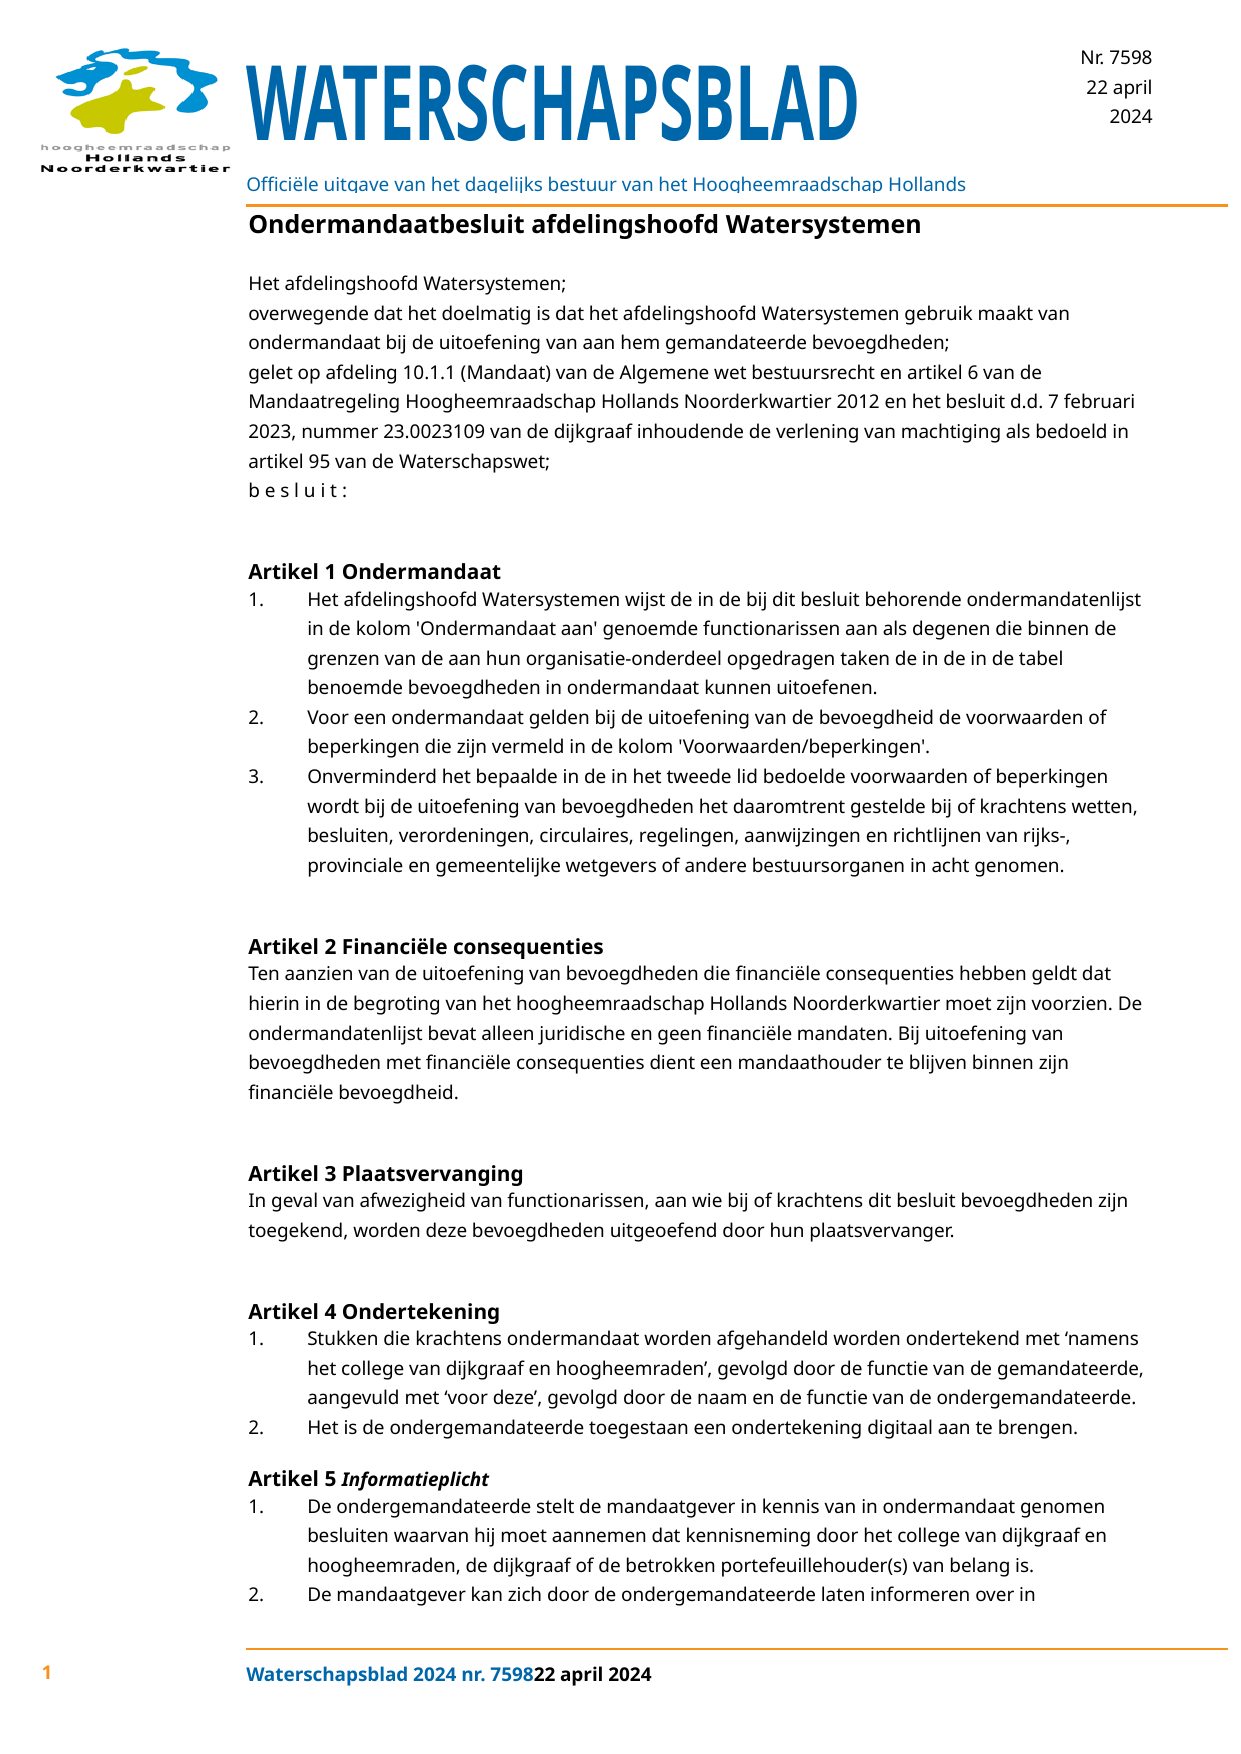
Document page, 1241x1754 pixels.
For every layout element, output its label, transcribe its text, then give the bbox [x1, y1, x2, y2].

text Artikel 4 Ondertekening [248, 1297, 1152, 1325]
text Ondermandaatbesluit afdelingshoofd Watersystemen [248, 207, 1152, 241]
list Onverminderd het bepaalde in de in het tweede lid bedoelde voorwaarden of beperkingen wordt bij de uitoefening van bevoegdheden het daaromtrent gestelde bij of krachtens wetten, besluiten, verordeningen, circulaires, regelingen, aanwijzingen en richtlijnen van rijks-, provinciale en gemeentelijke wetgevers of andere bestuursorganen in acht genomen. [248, 763, 1152, 878]
text Ten aanzien van de uitoefening van bevoegdheden die financiële consequenties hebben geldt dat hierin in de begroting van het hoogheemraadschap Hollands Noorderkwartier moet zijn voorzien. De ondermandatenlijst bevat alleen juridische en geen financiële mandaten. Bij uitoefening van bevoegdheden met financiële consequenties dient een mandaathouder te blijven binnen zijn financiële bevoegdheid. [248, 961, 1152, 1104]
list Voor een ondermandaat gelden bij de uitoefening van de bevoegdheid de voorwaarden of beperkingen die zijn vermeld in de kolom 'Voorwaarden/beperkingen'. [248, 704, 1152, 759]
text In geval van afwezigheid van functionarissen, aan wie bij of krachtens dit besluit bevoegdheden zijn toegekend, worden deze bevoegdheden uitgeoefend door hun plaatsvervanger. [248, 1187, 1152, 1243]
text Artikel 2 Financiële consequenties [248, 932, 1152, 961]
text Artikel 1 Ondermandaat [248, 557, 1152, 586]
list Het afdelingshoofd Watersystemen wijst de in de bij dit besluit behorende ondermandatenlijst in de kolom 'Ondermandaat aan' genoemde functionarissen aan als degenen die binnen de grenzen van de aan hun organisatie-onderdeel opgedragen taken de in de in de tabel benoemde bevoegdheden in ondermandaat kunnen uitoefenen. [248, 586, 1152, 700]
text b e s l u i t : [248, 477, 1152, 503]
text overwegende dat het doelmatig is dat het afdelingshoofd Watersystemen gebruik maakt van ondermandaat bij de uitoefening van aan hem gemandateerde bevoegdheden; [248, 300, 1152, 355]
list De mandaatgever kan zich door de ondergemandateerde laten informeren over in [248, 1582, 1152, 1607]
picture [41, 47, 231, 172]
list Stukken die krachtens ondermandaat worden afgehandeld worden ondertekend met ‘namens het college van dijkgraaf en hoogheemraden’, gevolgd door de functie van de gemandateerde, aangevuld met ‘voor deze’, gevolgd door de naam en de functie van de ondergemandateerde. [248, 1325, 1152, 1410]
text Artikel 5 Informatieplicht [248, 1464, 1152, 1493]
list Het is de ondergemandateerde toegestaan een ondertekening digitaal aan te brengen. [248, 1414, 1152, 1440]
text gelet op afdeling 10.1.1 (Mandaat) van de Algemene wet bestuursrecht en artikel 6 van de Mandaatregeling Hoogheemraadschap Hollands Noorderkwartier 2012 en het besluit d.d. 7 februari 2023, nummer 23.0023109 van de dijkgraaf inhoudende de verlening van machtiging als bedoeld in artikel 95 van de Waterschapswet; [248, 359, 1152, 473]
text Artikel 3 Plaatsvervanging [248, 1159, 1152, 1187]
list De ondergemandateerde stelt de mandaatgever in kennis van in ondermandaat genomen besluiten waarvan hij moet aannemen dat kennisneming door het college van dijkgraaf en hoogheemraden, de dijkgraaf of de betrokken portefeuillehouder(s) van belang is. [248, 1493, 1152, 1578]
text Het afdelingshoofd Watersystemen; [248, 270, 1152, 296]
